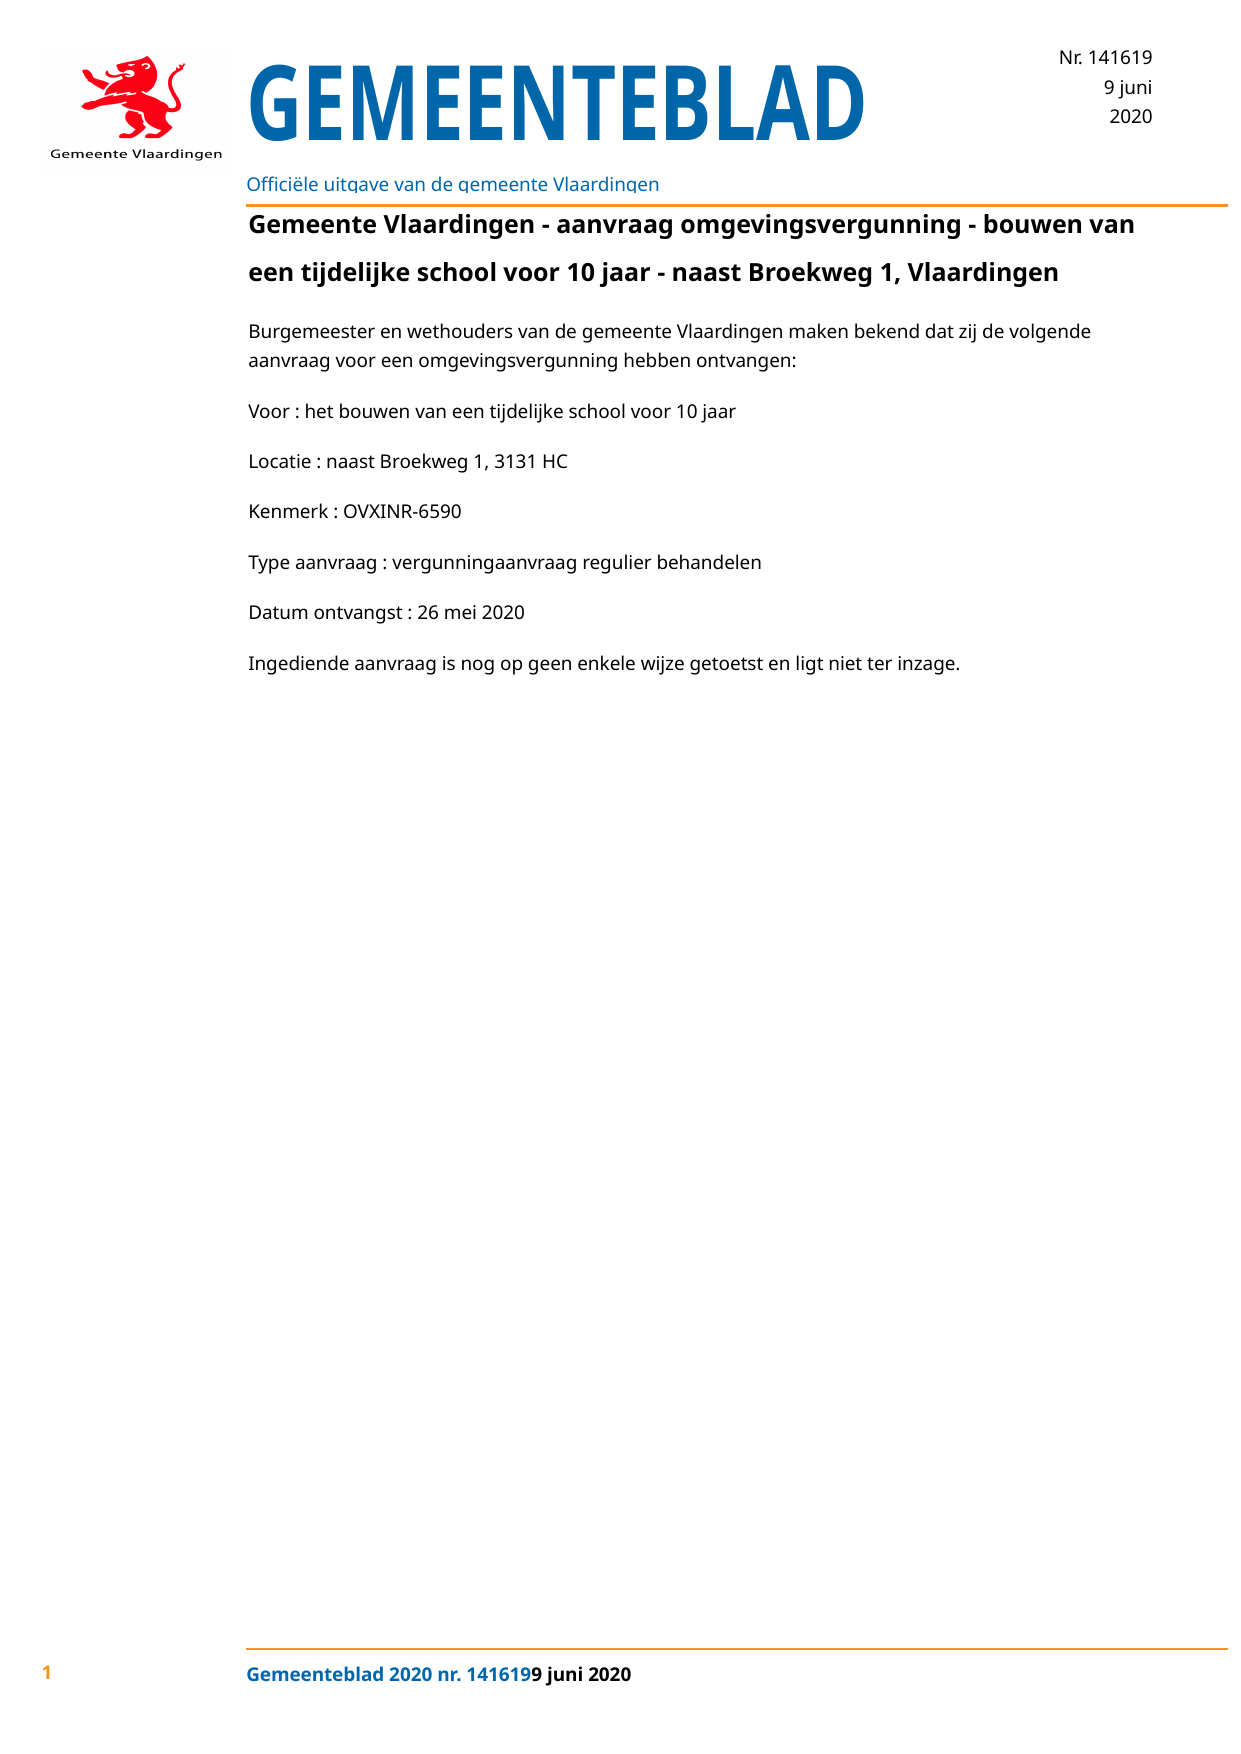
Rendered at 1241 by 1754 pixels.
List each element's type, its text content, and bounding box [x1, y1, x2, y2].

text Type aanvraag : vergunningaanvraag regulier behandelen [248, 549, 1152, 575]
text Ingediende aanvraag is nog op geen enkele wijze getoetst en ligt niet ter inzage. [248, 650, 1152, 676]
text Burgemeester en wethouders van de gemeente Vlaardingen maken bekend dat zij de volgende aanvraag voor een omgevingsvergunning hebben ontvangen: [248, 318, 1152, 373]
text Kenmerk : OVXINR-6590 [248, 499, 1152, 524]
text Datum ontvangst : 26 mei 2020 [248, 599, 1152, 625]
text Gemeente Vlaardingen - aanvraag omgevingsvergunning - bouwen van een tijdelijke school voor 10 jaar - naast Broekweg 1, Vlaardingen [248, 207, 1152, 288]
picture [41, 47, 231, 172]
text Locatie : naast Broekweg 1, 3131 HC [248, 448, 1152, 474]
text Voor : het bouwen van een tijdelijke school voor 10 jaar [248, 398, 1152, 424]
